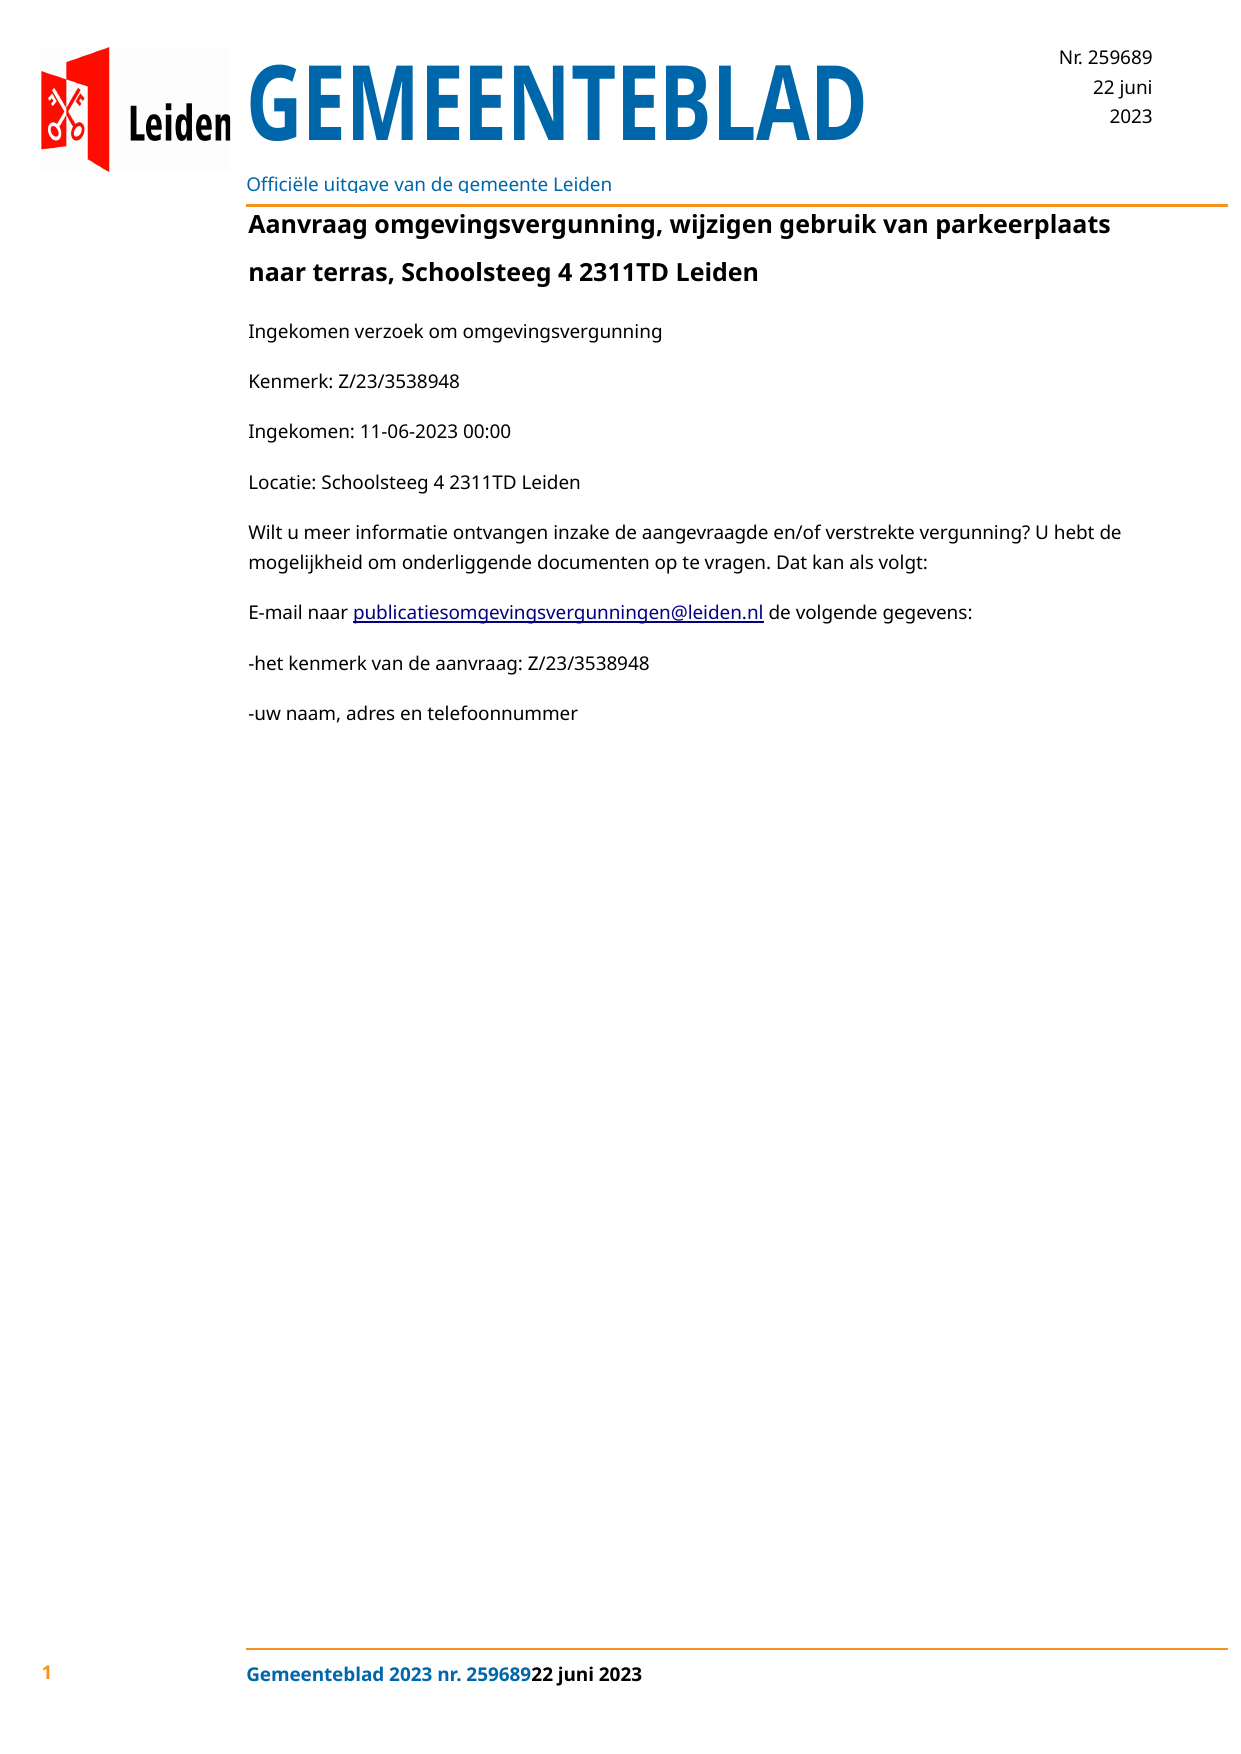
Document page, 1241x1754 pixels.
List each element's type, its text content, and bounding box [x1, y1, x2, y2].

text Wilt u meer informatie ontvangen inzake de aangevraagde en/of verstrekte vergunning? U hebt de mogelijkheid om onderliggende documenten op te vragen. Dat kan als volgt: [248, 519, 1152, 575]
text Aanvraag omgevingsvergunning, wijzigen gebruik van parkeerplaats naar terras, Schoolsteeg 4 2311TD Leiden [248, 207, 1152, 288]
text -uw naam, adres en telefoonnummer [248, 700, 1152, 726]
text E-mail naar publicatiesomgevingsvergunningen@leiden.nl de volgende gegevens: [248, 599, 1152, 625]
text Ingekomen: 11-06-2023 00:00 [248, 419, 1152, 444]
text Locatie: Schoolsteeg 4 2311TD Leiden [248, 469, 1152, 495]
picture [41, 47, 231, 172]
text Ingekomen verzoek om omgevingsvergunning [248, 318, 1152, 344]
text Kenmerk: Z/23/3538948 [248, 368, 1152, 394]
text -het kenmerk van de aanvraag: Z/23/3538948 [248, 650, 1152, 676]
